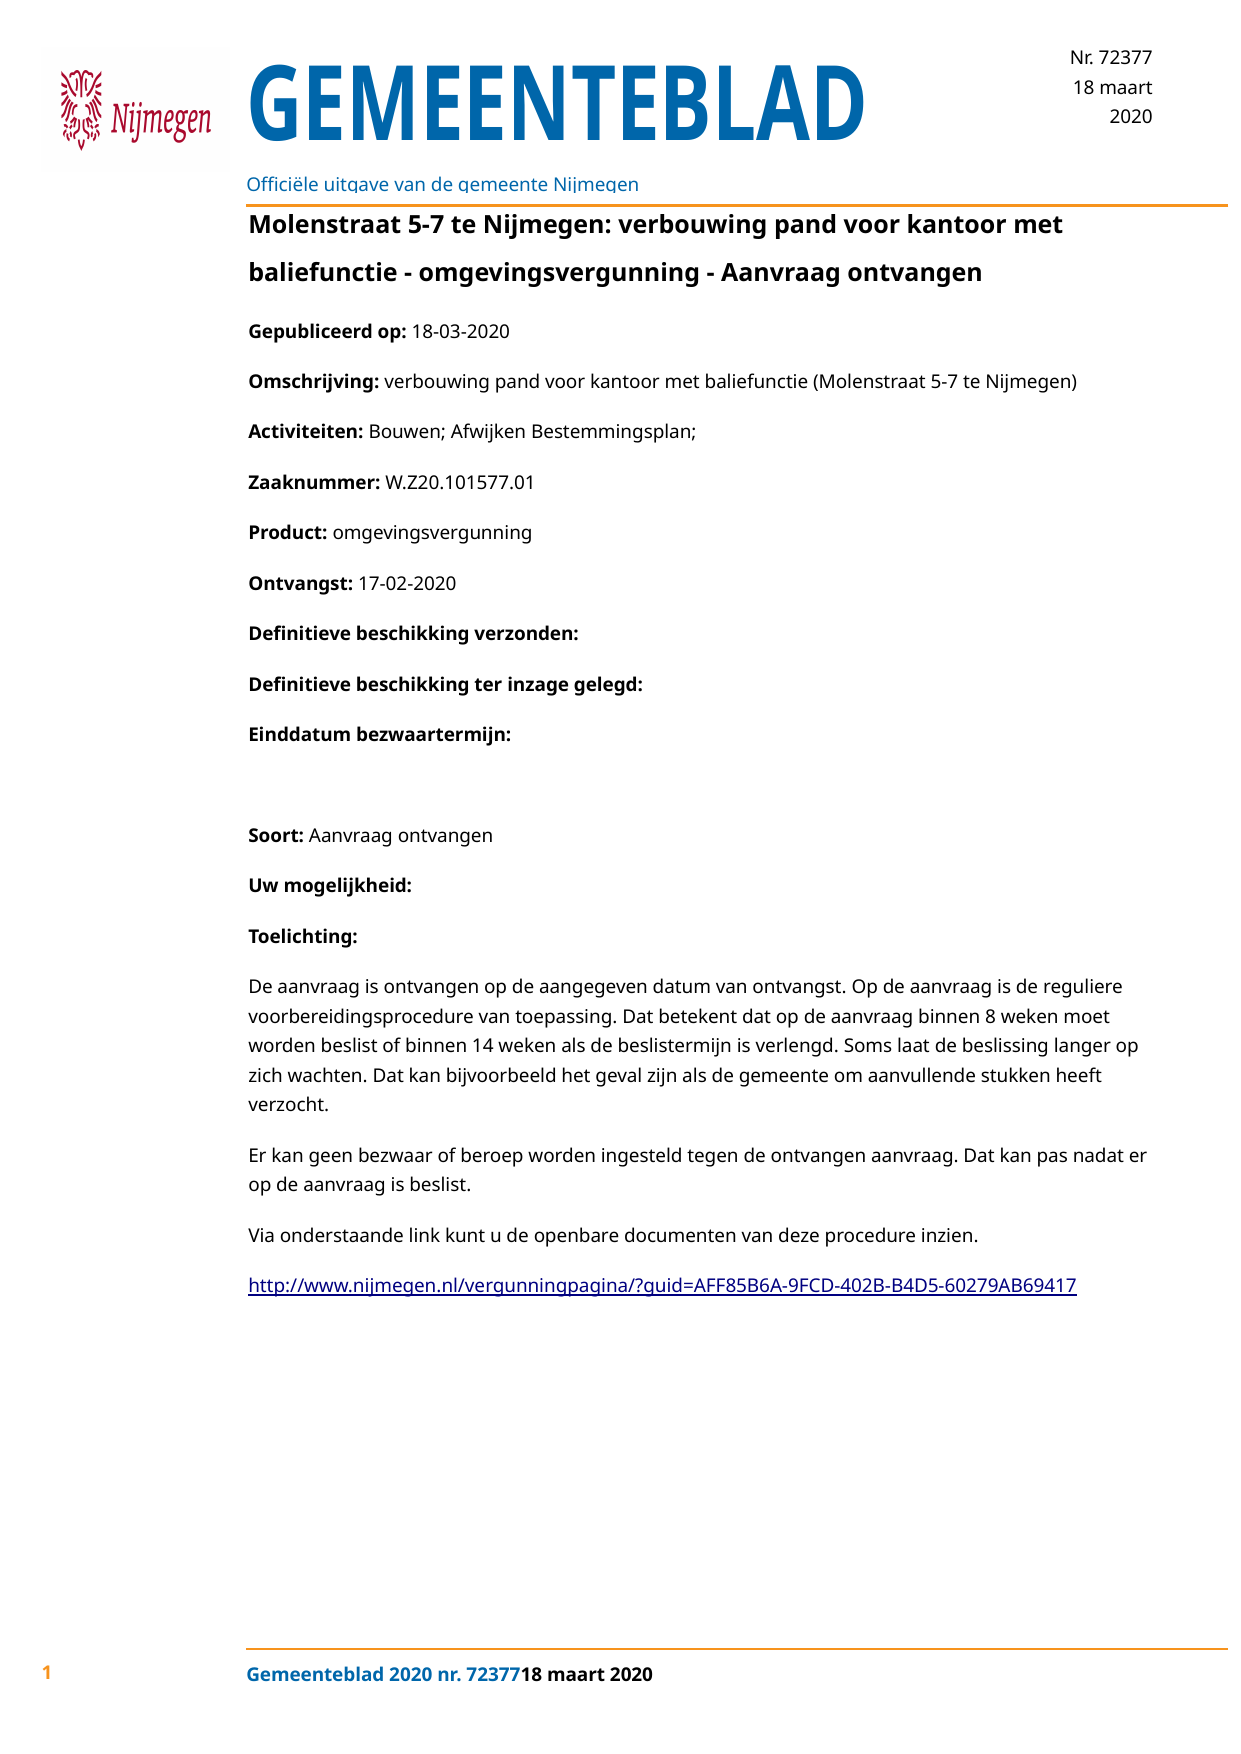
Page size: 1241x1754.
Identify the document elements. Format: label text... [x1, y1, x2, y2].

text Definitieve beschikking ter inzage gelegd: [248, 671, 1152, 697]
text Product: omgevingsvergunning [248, 519, 1152, 545]
text Toelichting: [248, 923, 1152, 949]
text Molenstraat 5-7 te Nijmegen: verbouwing pand voor kantoor met baliefunctie - omgevingsvergunning - Aanvraag ontvangen [248, 207, 1152, 288]
text Omschrijving: verbouwing pand voor kantoor met baliefunctie (Molenstraat 5-7 te Nijmegen) [248, 368, 1152, 394]
text http://www.nijmegen.nl/vergunningpagina/?guid=AFF85B6A-9FCD-402B-B4D5-60279AB69417 [248, 1272, 1152, 1298]
text Einddatum bezwaartermijn: [248, 721, 1152, 747]
text Uw mogelijkheid: [248, 872, 1152, 898]
text Definitieve beschikking verzonden: [248, 620, 1152, 646]
text Gepubliceerd op: 18-03-2020 [248, 318, 1152, 344]
text Soort: Aanvraag ontvangen [248, 822, 1152, 848]
text Ontvangst: 17-02-2020 [248, 570, 1152, 596]
text De aanvraag is ontvangen op de aangegeven datum van ontvangst. Op de aanvraag is de reguliere voorbereidingsprocedure van toepassing. Dat betekent dat op de aanvraag binnen 8 weken moet worden beslist of binnen 14 weken als de beslistermijn is verlengd. Soms laat de beslissing langer op zich wachten. Dat kan bijvoorbeeld het geval zijn als de gemeente om aanvullende stukken heeft verzocht. [248, 973, 1152, 1117]
text Zaaknummer: W.Z20.101577.01 [248, 469, 1152, 495]
text Via onderstaande link kunt u de openbare documenten van deze procedure inzien. [248, 1222, 1152, 1248]
text Activiteiten: Bouwen; Afwijken Bestemmingsplan; [248, 419, 1152, 444]
picture [41, 47, 231, 172]
text Er kan geen bezwaar of beroep worden ingesteld tegen de ontvangen aanvraag. Dat kan pas nadat er op de aanvraag is beslist. [248, 1142, 1152, 1197]
